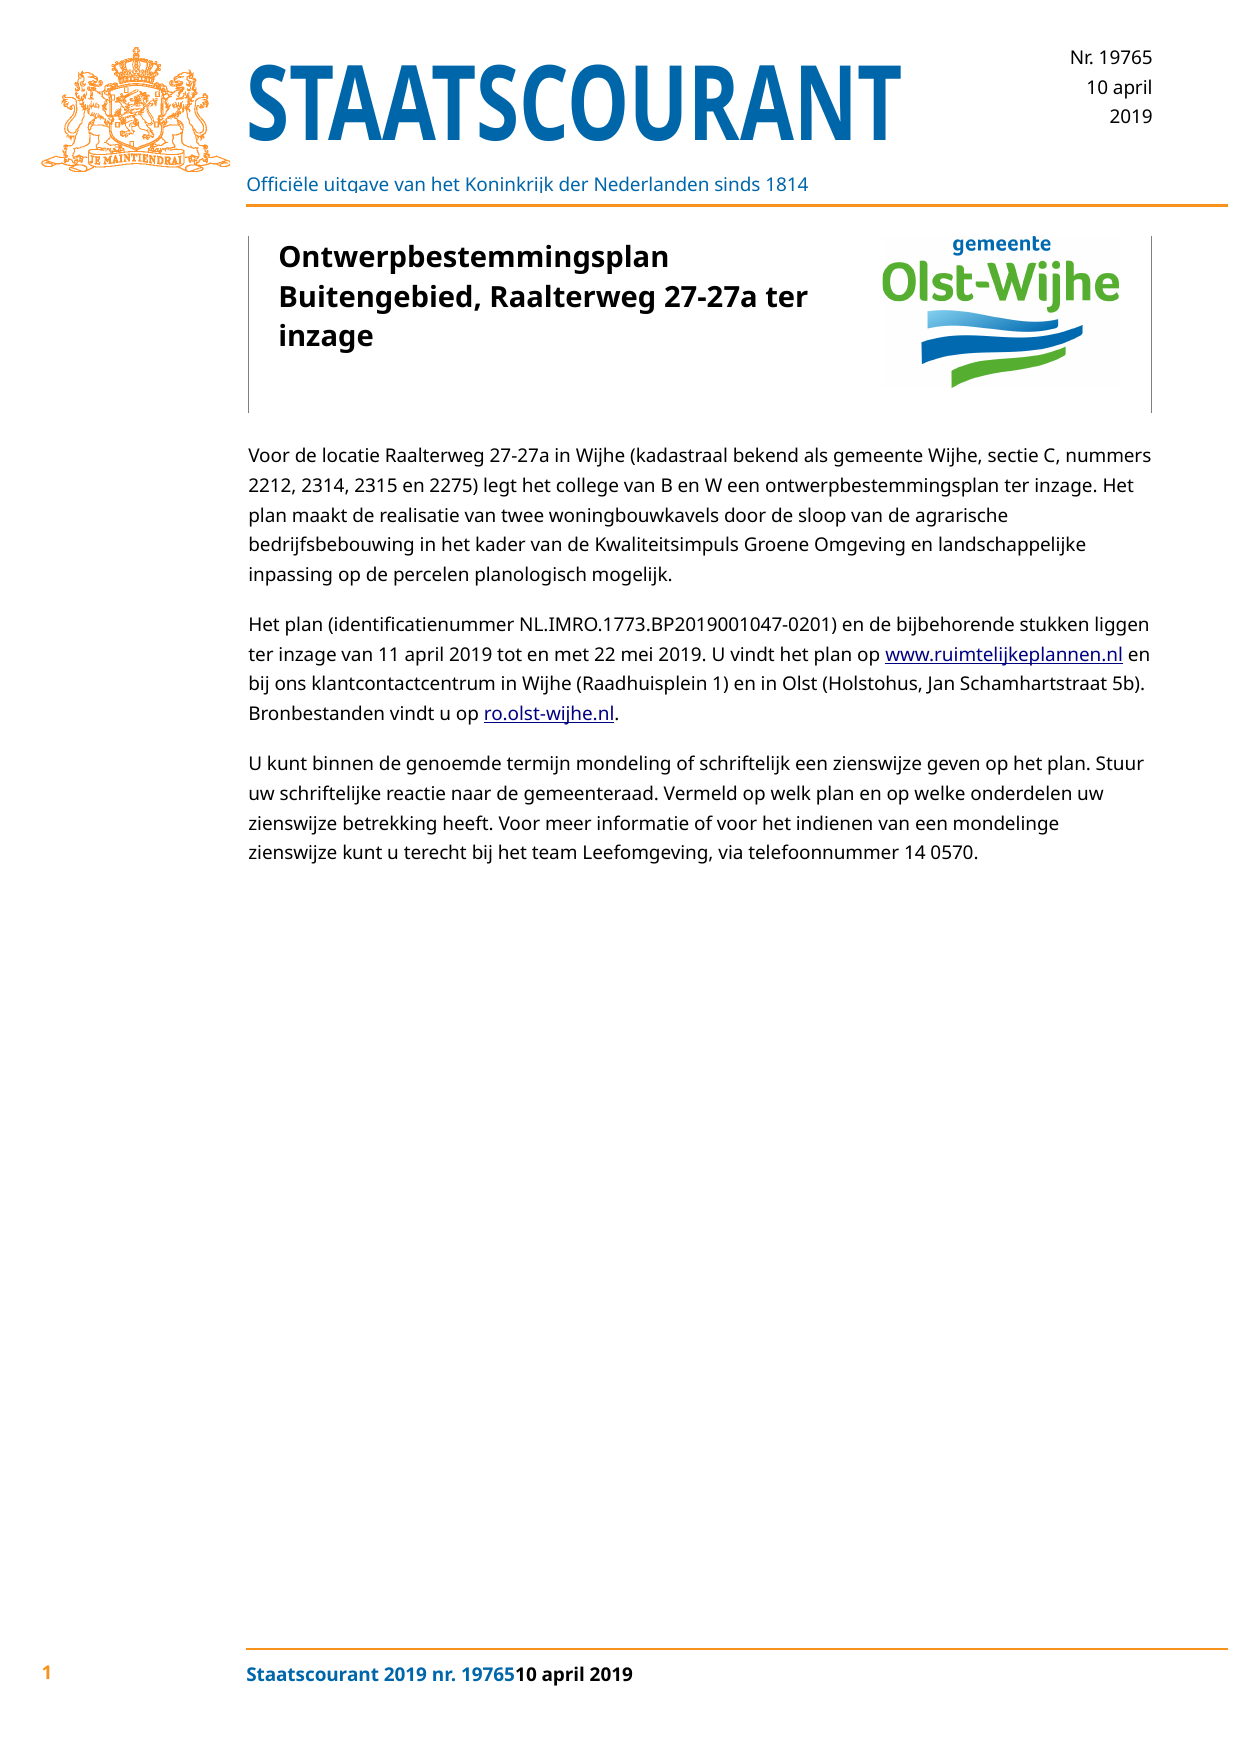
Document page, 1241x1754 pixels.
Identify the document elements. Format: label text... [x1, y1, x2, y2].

table_header [850, 236, 882, 387]
text Voor de locatie Raalterweg 27-27a in Wijhe (kadastraal bekend als gemeente Wijhe, sectie C, nummers 2212, 2314, 2315 en 2275) legt het college van B en W een ontwerpbestemmingsplan ter inzage. Het plan maakt de realisatie van twee woningbouwkavels door de sloop van de agrarische bedrijfsbebouwing in het kader van de Kwaliteitsimpuls Groene Omgeving en landschappelijke inpassing op de percelen planologisch mogelijk. [248, 443, 1152, 587]
text Het plan (identificatienummer NL.IMRO.1773.BP2019001047-0201) en de bijbehorende stukken liggen ter inzage van 11 april 2019 tot en met 22 mei 2019. U vindt het plan op www.ruimtelijkeplannen.nl en bij ons klantcontactcentrum in Wijhe (Raadhuisplein 1) en in Olst (Holstohus, Jan Schamhartstraat 5b). Bronbestanden vindt u op ro.olst-wijhe.nl. [248, 611, 1152, 726]
table_header [1119, 236, 1151, 387]
text U kunt binnen de genoemde termijn mondeling of schriftelijk een zienswijze geven op het plan. Stuur uw schriftelijke reactie naar de gemeenteraad. Vermeld op welk plan en op welke onderdelen uw zienswijze betrekking heeft. Voor meer informatie of voor het indienen van een mondelinge zienswijze kunt u terecht bij het team Leefomgeving, via telefoonnummer 14 0570. [248, 751, 1152, 865]
table_header Ontwerpbestemmingsplan Buitengebied, Raalterweg 27-27a ter inzage [249, 236, 850, 413]
table_header [850, 388, 1151, 413]
picture [41, 47, 231, 172]
picture [882, 236, 1119, 388]
